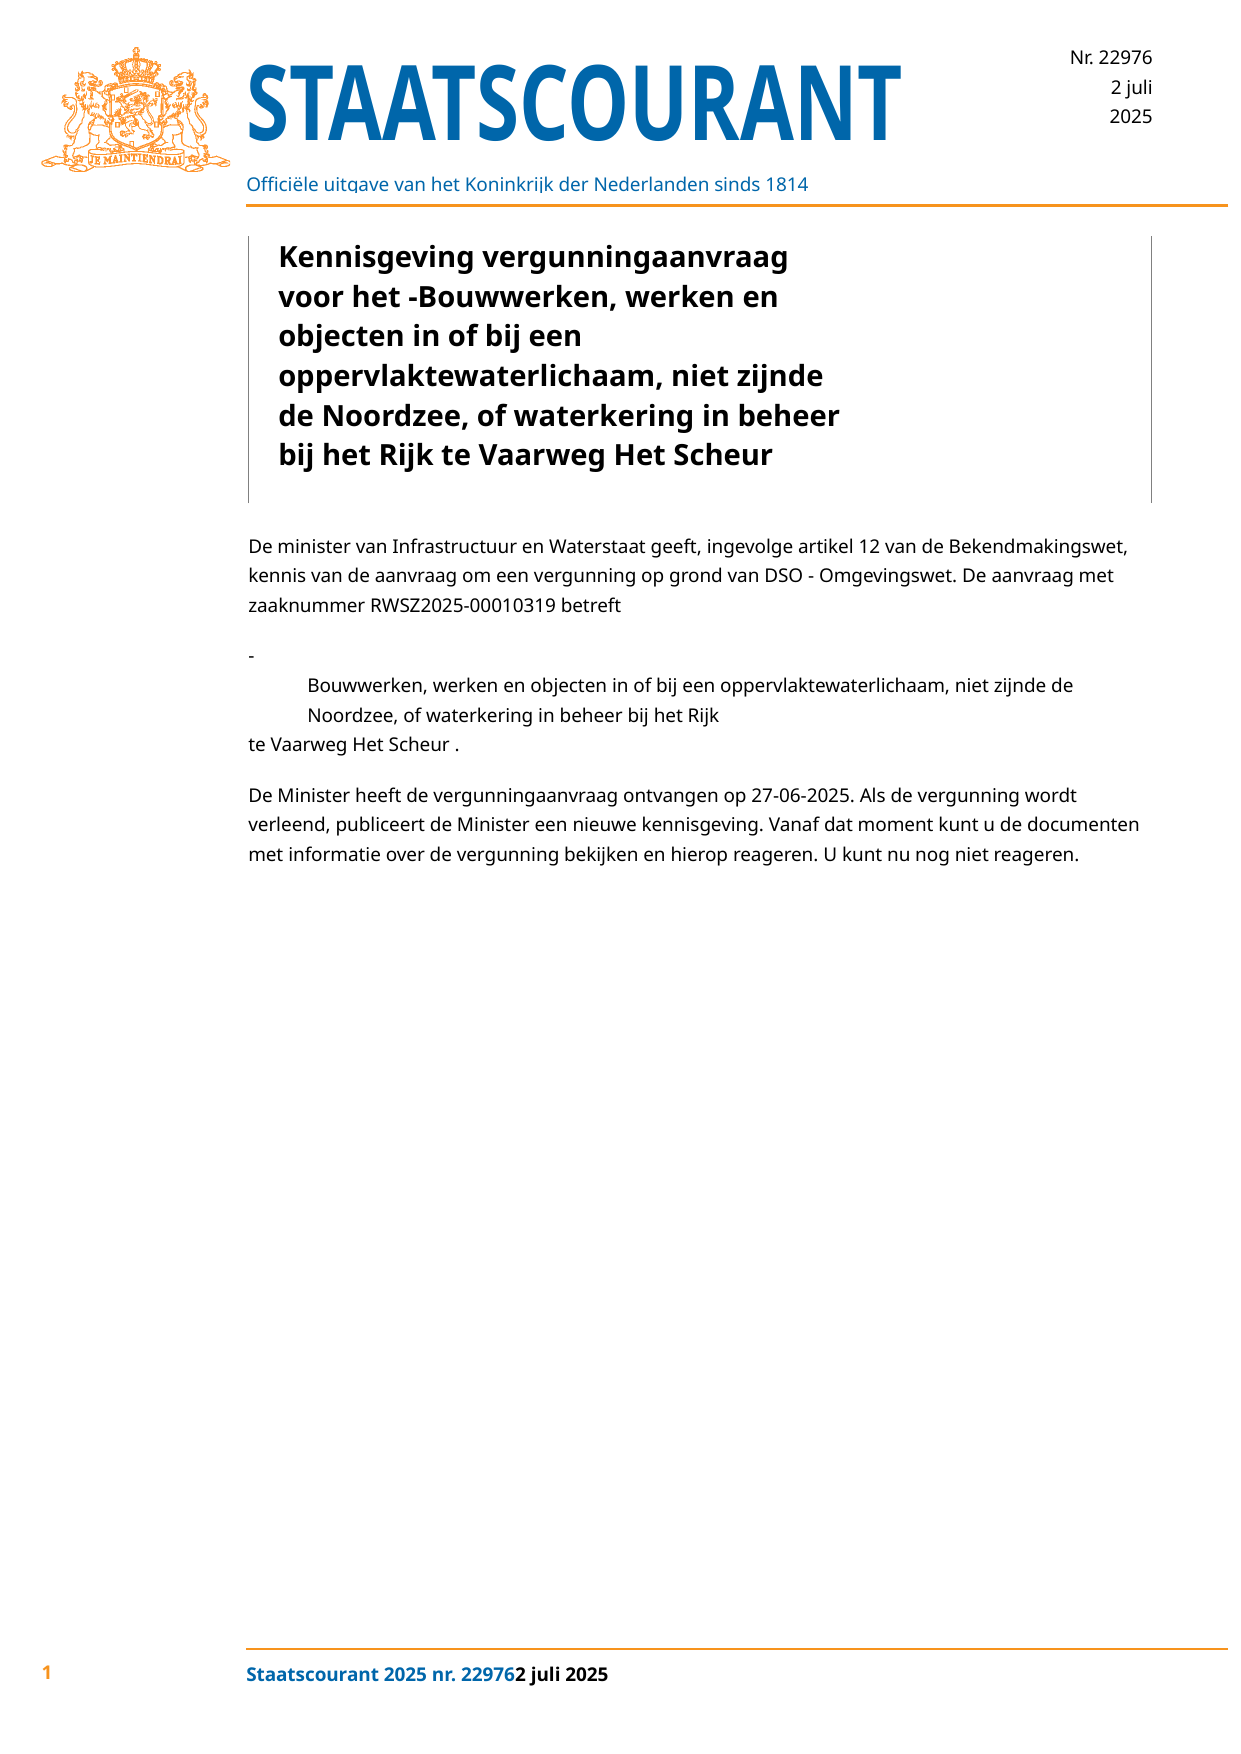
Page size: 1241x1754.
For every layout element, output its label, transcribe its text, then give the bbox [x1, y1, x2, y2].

picture [912, 236, 1090, 414]
text te Vaarweg Het Scheur . [248, 731, 1152, 757]
table_header [850, 236, 912, 413]
text De minister van Infrastructuur en Waterstaat geeft, ingevolge artikel 12 van de Bekendmakingswet, kennis van de aanvraag om een vergunning op grond van DSO - Omgevingswet. De aanvraag met zaaknummer RWSZ2025-00010319 betreft [248, 533, 1152, 618]
table_header [1090, 236, 1151, 413]
table_header [850, 414, 1151, 503]
text De Minister heeft de vergunningaanvraag ontvangen op 27-06-2025. Als de vergunning wordt verleend, publiceert de Minister een nieuwe kennisgeving. Vanaf dat moment kunt u de documenten met informatie over de vergunning bekijken en hierop reageren. U kunt nu nog niet reageren. [248, 782, 1152, 867]
table_header Kennisgeving vergunningaanvraag voor het -Bouwwerken, werken en objecten in of bij een oppervlaktewaterlichaam, niet zijnde de Noordzee, of waterkering in beheer bij het Rijk te Vaarweg Het Scheur [249, 236, 850, 503]
list Bouwwerken, werken en objecten in of bij een oppervlaktewaterlichaam, niet zijnde de Noordzee, of waterkering in beheer bij het Rijk [248, 672, 1152, 727]
picture [41, 47, 231, 172]
